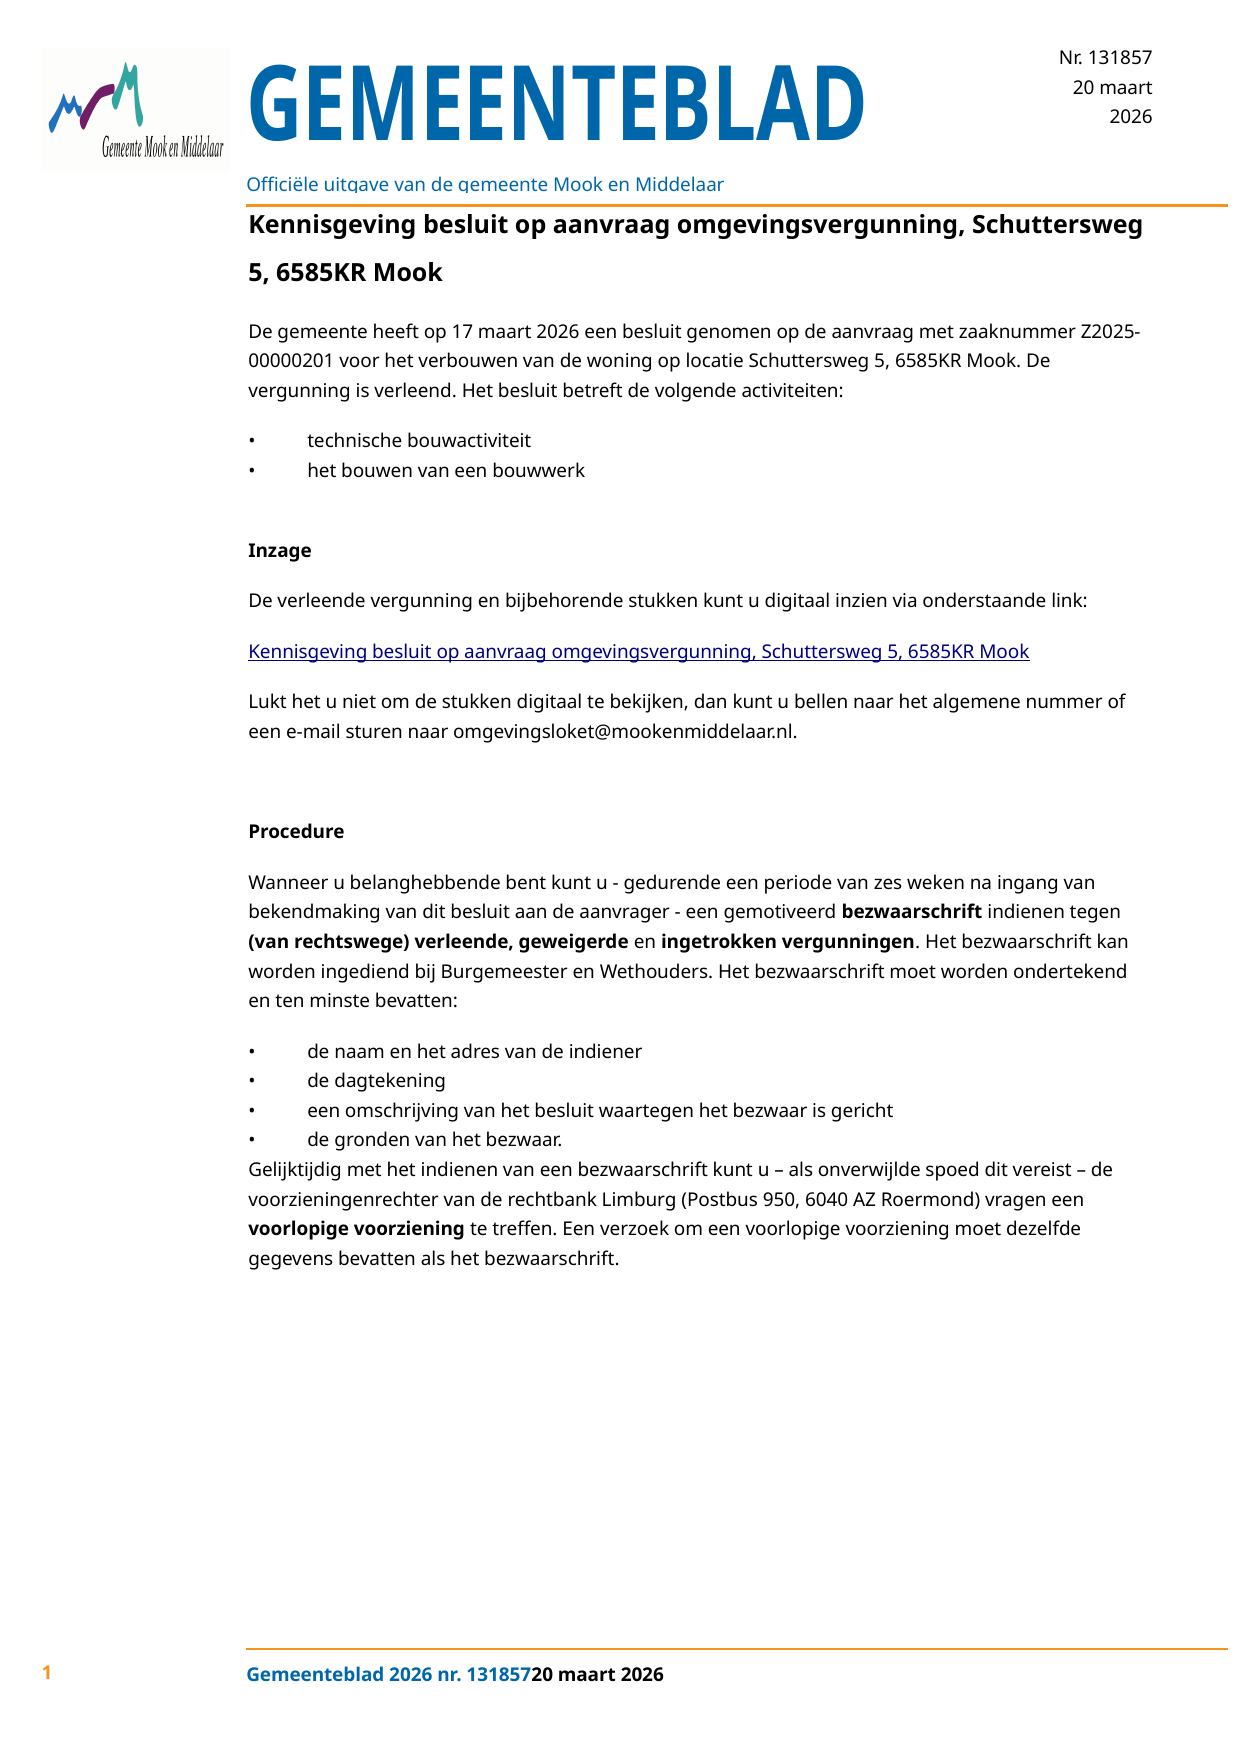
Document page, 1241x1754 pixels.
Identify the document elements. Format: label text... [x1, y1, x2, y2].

list de naam en het adres van de indiener [248, 1038, 1152, 1064]
text Wanneer u belanghebbende bent kunt u - gedurende een periode van zes weken na ingang van bekendmaking van dit besluit aan de aanvrager - een gemotiveerd bezwaarschrift indienen tegen (van rechtswege) verleende, geweigerde en ingetrokken vergunningen. Het bezwaarschrift kan worden ingediend bij Burgemeester en Wethouders. Het bezwaarschrift moet worden ondertekend en ten minste bevatten: [248, 869, 1152, 1013]
text Kennisgeving besluit op aanvraag omgevingsvergunning, Schuttersweg 5, 6585KR Mook [248, 207, 1152, 288]
list de dagtekening [248, 1067, 1152, 1093]
text De gemeente heeft op 17 maart 2026 een besluit genomen op de aanvraag met zaaknummer Z2025-00000201 voor het verbouwen van de woning op locatie Schuttersweg 5, 6585KR Mook. De vergunning is verleend. Het besluit betreft de volgende activiteiten: [248, 318, 1152, 403]
text Lukt het u niet om de stukken digitaal te bekijken, dan kunt u bellen naar het algemene nummer of een e-mail sturen naar omgevingsloket@mookenmiddelaar.nl. [248, 688, 1152, 744]
text Inzage [248, 537, 1152, 563]
picture [41, 47, 231, 172]
list het bouwen van een bouwwerk [248, 457, 1152, 483]
list een omschrijving van het besluit waartegen het bezwaar is gericht [248, 1097, 1152, 1123]
list technische bouwactiviteit [248, 427, 1152, 453]
text Kennisgeving besluit op aanvraag omgevingsvergunning, Schuttersweg 5, 6585KR Mook [248, 638, 1152, 664]
text Procedure [248, 819, 1152, 844]
text Gelijktijdig met het indienen van een bezwaarschrift kunt u – als onverwijlde spoed dit vereist – de voorzieningenrechter van de rechtbank Limburg (Postbus 950, 6040 AZ Roermond) vragen een voorlopige voorziening te treffen. Een verzoek om een voorlopige voorziening moet dezelfde gegevens bevatten als het bezwaarschrift. [248, 1156, 1152, 1271]
list de gronden van het bezwaar. [248, 1127, 1152, 1152]
text De verleende vergunning en bijbehorende stukken kunt u digitaal inzien via onderstaande link: [248, 587, 1152, 613]
